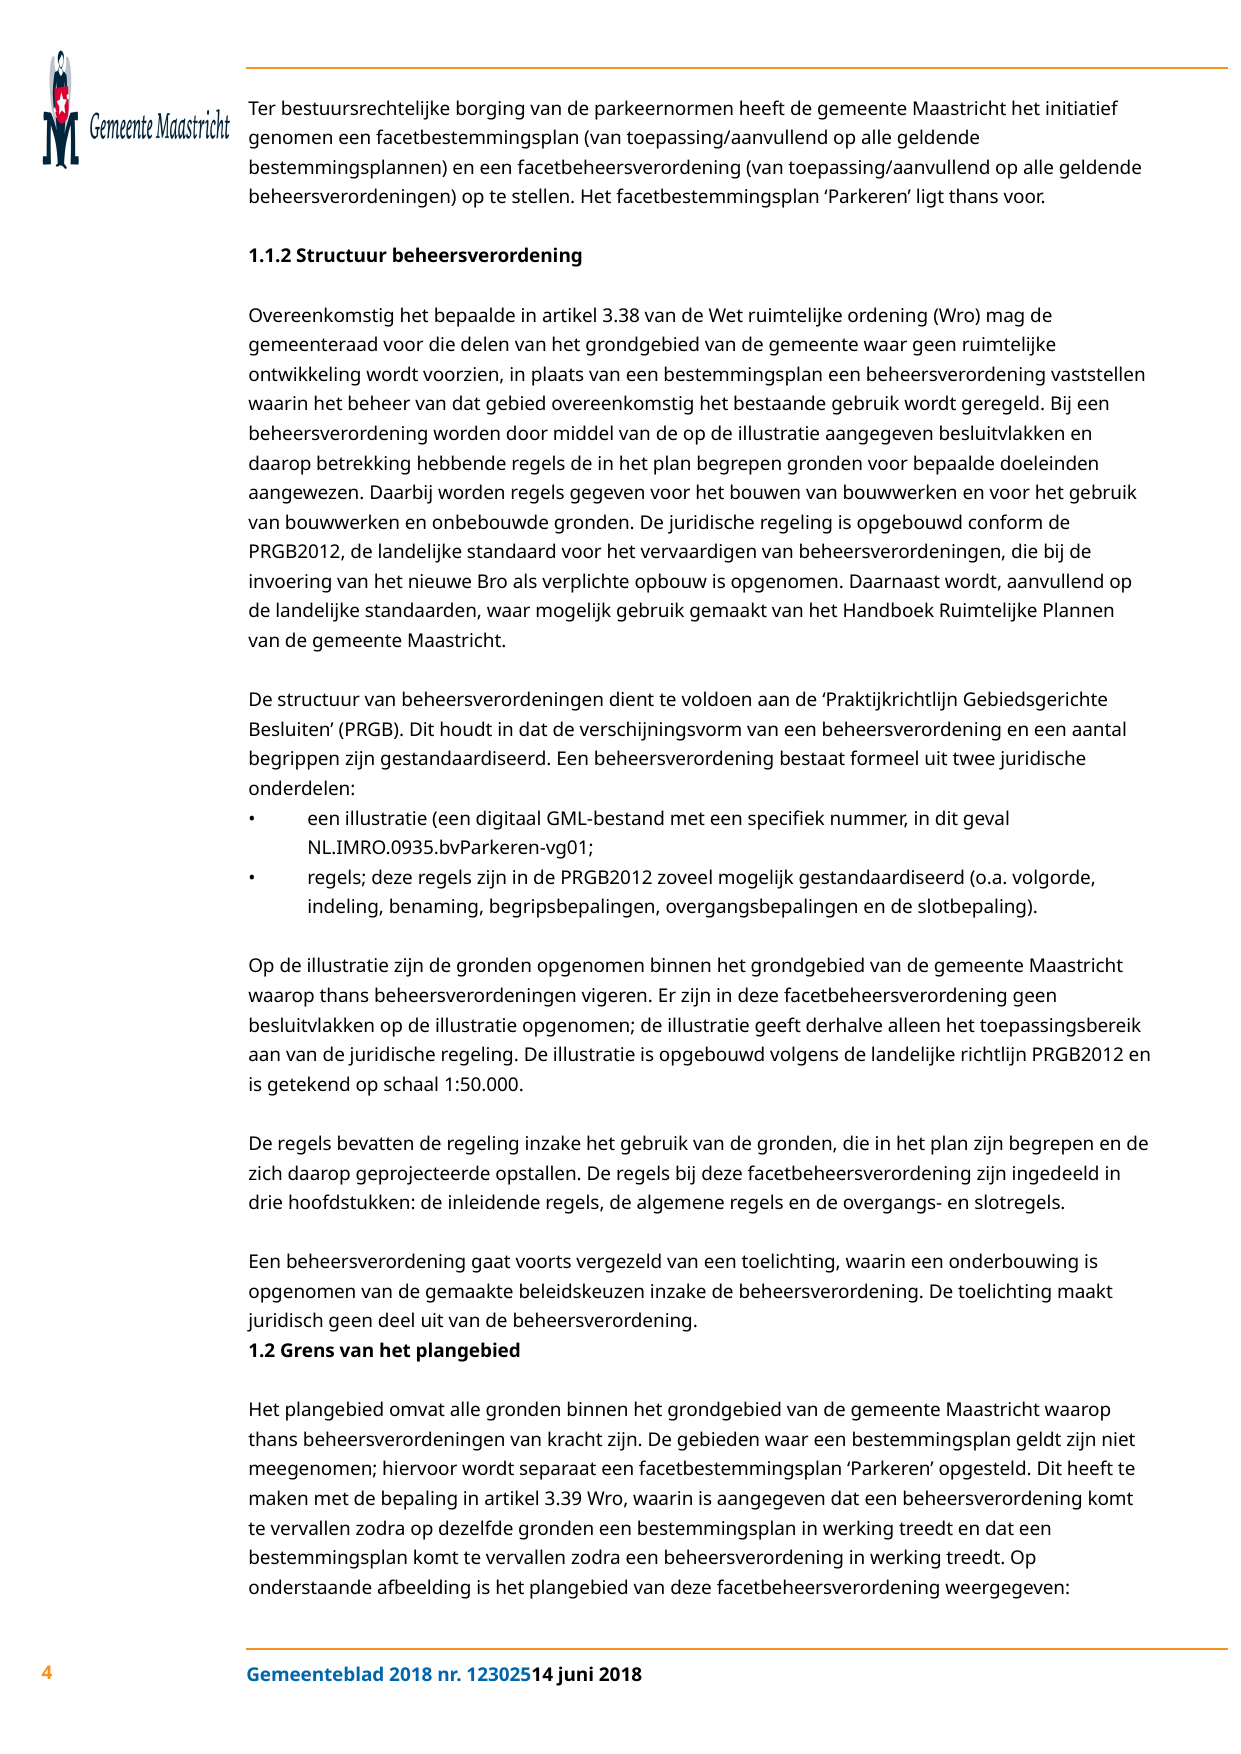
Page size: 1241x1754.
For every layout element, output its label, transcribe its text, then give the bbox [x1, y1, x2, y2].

text 1.1.2 Structuur beheersverordening [248, 243, 1152, 268]
text De structuur van beheersverordeningen dient te voldoen aan de ‘Praktijkrichtlijn Gebiedsgerichte Besluiten’ (PRGB). Dit houdt in dat de verschijningsvorm van een beheersverordening en een aantal begrippen zijn gestandaardiseerd. Een beheersverordening bestaat formeel uit twee juridische onderdelen: [248, 686, 1152, 801]
text Een beheersverordening gaat voorts vergezeld van een toelichting, waarin een onderbouwing is opgenomen van de gemaakte beleidskeuzen inzake de beheersverordening. De toelichting maakt juridisch geen deel uit van de beheersverordening. [248, 1248, 1152, 1333]
text Overeenkomstig het bepaalde in artikel 3.38 van de Wet ruimtelijke ordening (Wro) mag de gemeenteraad voor die delen van het grondgebied van de gemeente waar geen ruimtelijke ontwikkeling wordt voorzien, in plaats van een bestemmingsplan een beheersverordening vaststellen waarin het beheer van dat gebied overeenkomstig het bestaande gebruik wordt geregeld. Bij een beheersverordening worden door middel van de op de illustratie aangegeven besluitvlakken en daarop betrekking hebbende regels de in het plan begrepen gronden voor bepaalde doeleinden aangewezen. Daarbij worden regels gegeven voor het bouwen van bouwwerken en voor het gebruik van bouwwerken en onbebouwde gronden. De juridische regeling is opgebouwd conform de PRGB2012, de landelijke standaard voor het vervaardigen van beheersverordeningen, die bij de invoering van het nieuwe Bro als verplichte opbouw is opgenomen. Daarnaast wordt, aanvullend op de landelijke standaarden, waar mogelijk gebruik gemaakt van het Handboek Ruimtelijke Plannen van de gemeente Maastricht. [248, 302, 1152, 653]
text De regels bevatten de regeling inzake het gebruik van de gronden, die in het plan zijn begrepen en de zich daarop geprojecteerde opstallen. De regels bij deze facetbeheersverordening zijn ingedeeld in drie hoofdstukken: de inleidende regels, de algemene regels en de overgangs- en slotregels. [248, 1130, 1152, 1215]
picture [41, 47, 231, 172]
text Het plangebied omvat alle gronden binnen het grondgebied van de gemeente Maastricht waarop thans beheersverordeningen van kracht zijn. De gebieden waar een bestemmingsplan geldt zijn niet meegenomen; hiervoor wordt separaat een facetbestemmingsplan ‘Parkeren’ opgesteld. Dit heeft te maken met de bepaling in artikel 3.39 Wro, waarin is aangegeven dat een beheersverordening komt te vervallen zodra op dezelfde gronden een bestemmingsplan in werking treedt en dat een bestemmingsplan komt te vervallen zodra een beheersverordening in werking treedt. Op onderstaande afbeelding is het plangebied van deze facetbeheersverordening weergegeven: [248, 1396, 1152, 1600]
text 1.2 Grens van het plangebied [248, 1337, 1152, 1363]
list een illustratie (een digitaal GML-bestand met een specifiek nummer, in dit geval NL.IMRO.0935.bvParkeren-vg01; [248, 805, 1152, 860]
text Op de illustratie zijn de gronden opgenomen binnen het grondgebied van de gemeente Maastricht waarop thans beheersverordeningen vigeren. Er zijn in deze facetbeheersverordening geen besluitvlakken op de illustratie opgenomen; de illustratie geeft derhalve alleen het toepassingsbereik aan van de juridische regeling. De illustratie is opgebouwd volgens de landelijke richtlijn PRGB2012 en is getekend op schaal 1:50.000. [248, 953, 1152, 1097]
text Ter bestuursrechtelijke borging van de parkeernormen heeft de gemeente Maastricht het initiatief genomen een facetbestemmingsplan (van toepassing/aanvullend op alle geldende bestemmingsplannen) en een facetbeheersverordening (van toepassing/aanvullend op alle geldende beheersverordeningen) op te stellen. Het facetbestemmingsplan ‘Parkeren’ ligt thans voor. [248, 95, 1152, 209]
list regels; deze regels zijn in de PRGB2012 zoveel mogelijk gestandaardiseerd (o.a. volgorde, indeling, benaming, begripsbepalingen, overgangsbepalingen en de slotbepaling). [248, 864, 1152, 919]
